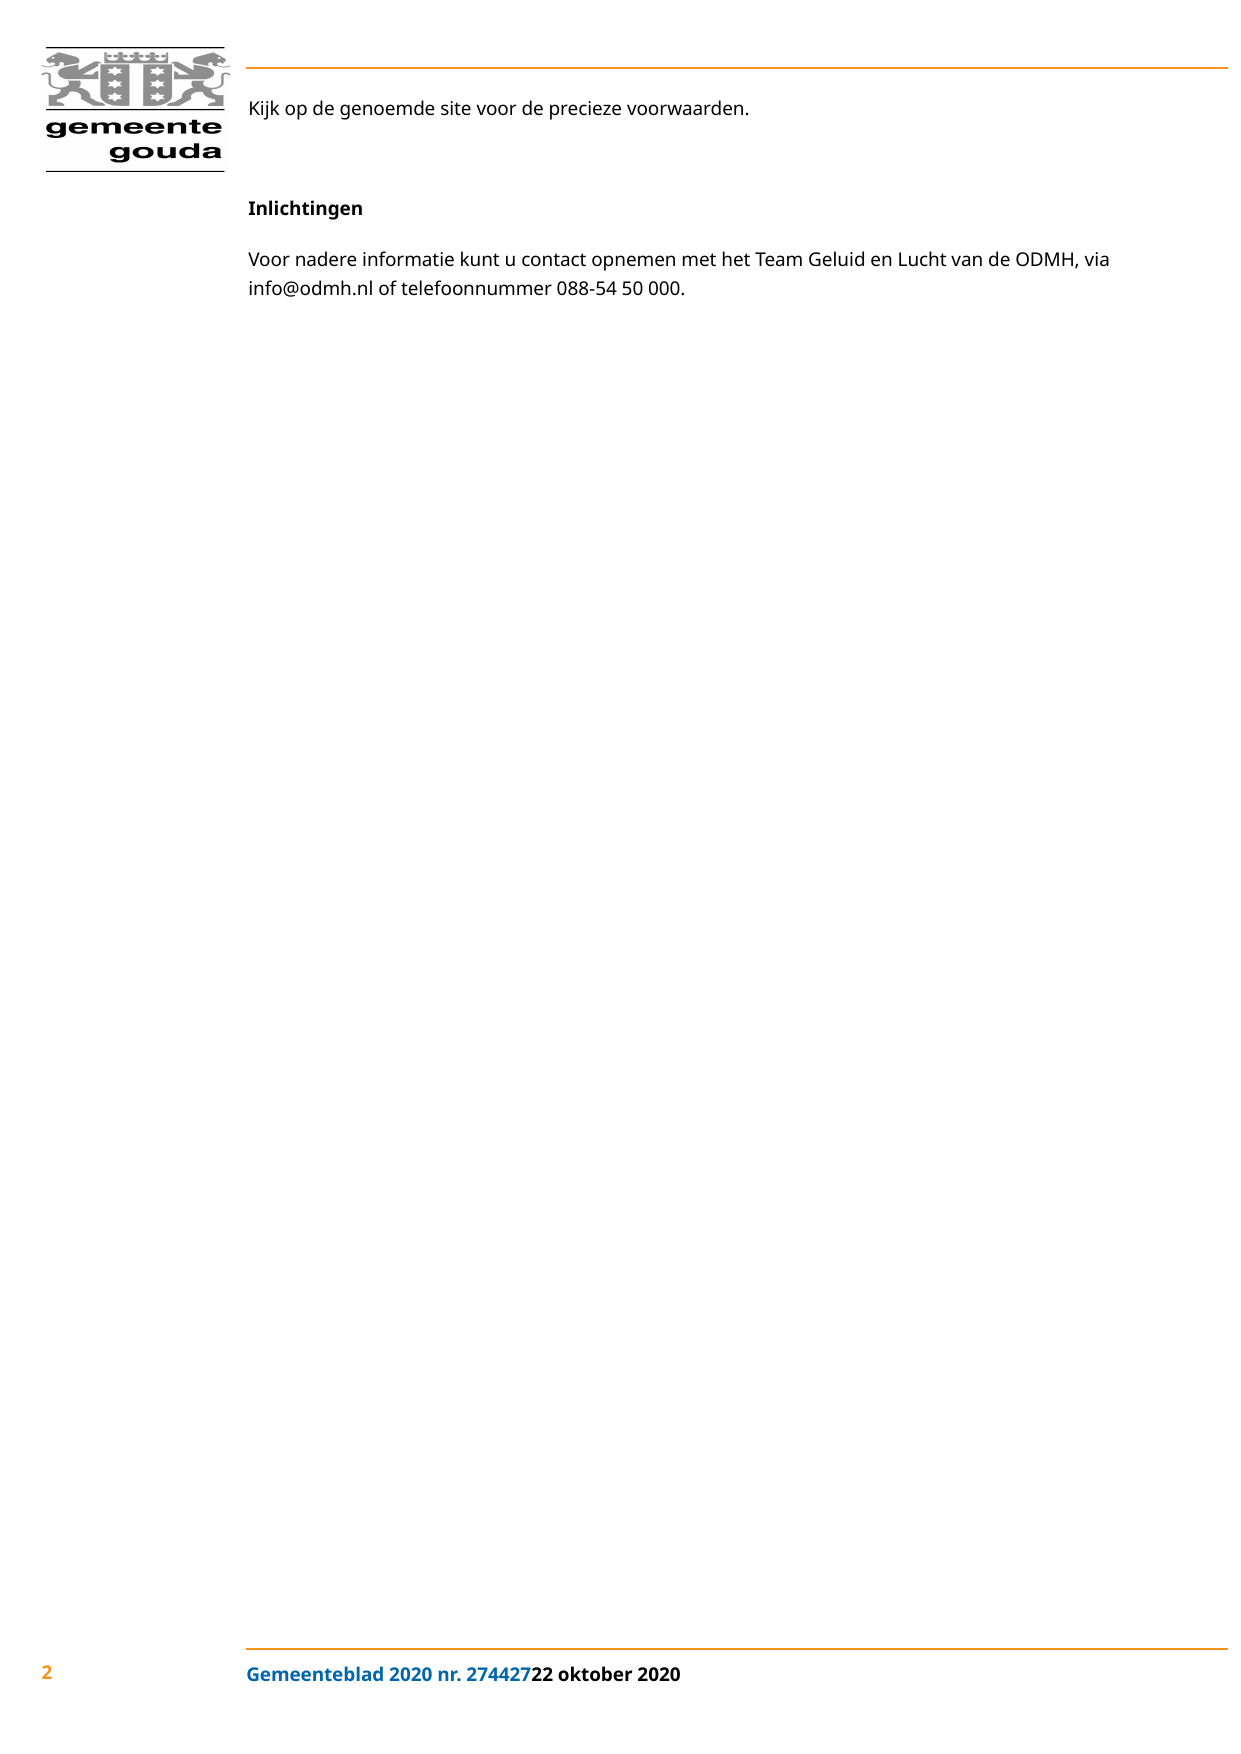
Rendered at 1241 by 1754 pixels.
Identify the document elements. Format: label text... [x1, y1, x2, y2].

picture [41, 47, 231, 172]
text Kijk op de genoemde site voor de precieze voorwaarden. [248, 95, 1152, 121]
text Voor nadere informatie kunt u contact opnemen met het Team Geluid en Lucht van de ODMH, via info@odmh.nl of telefoonnummer 088-54 50 000. [248, 246, 1152, 301]
text Inlichtingen [248, 196, 1152, 221]
